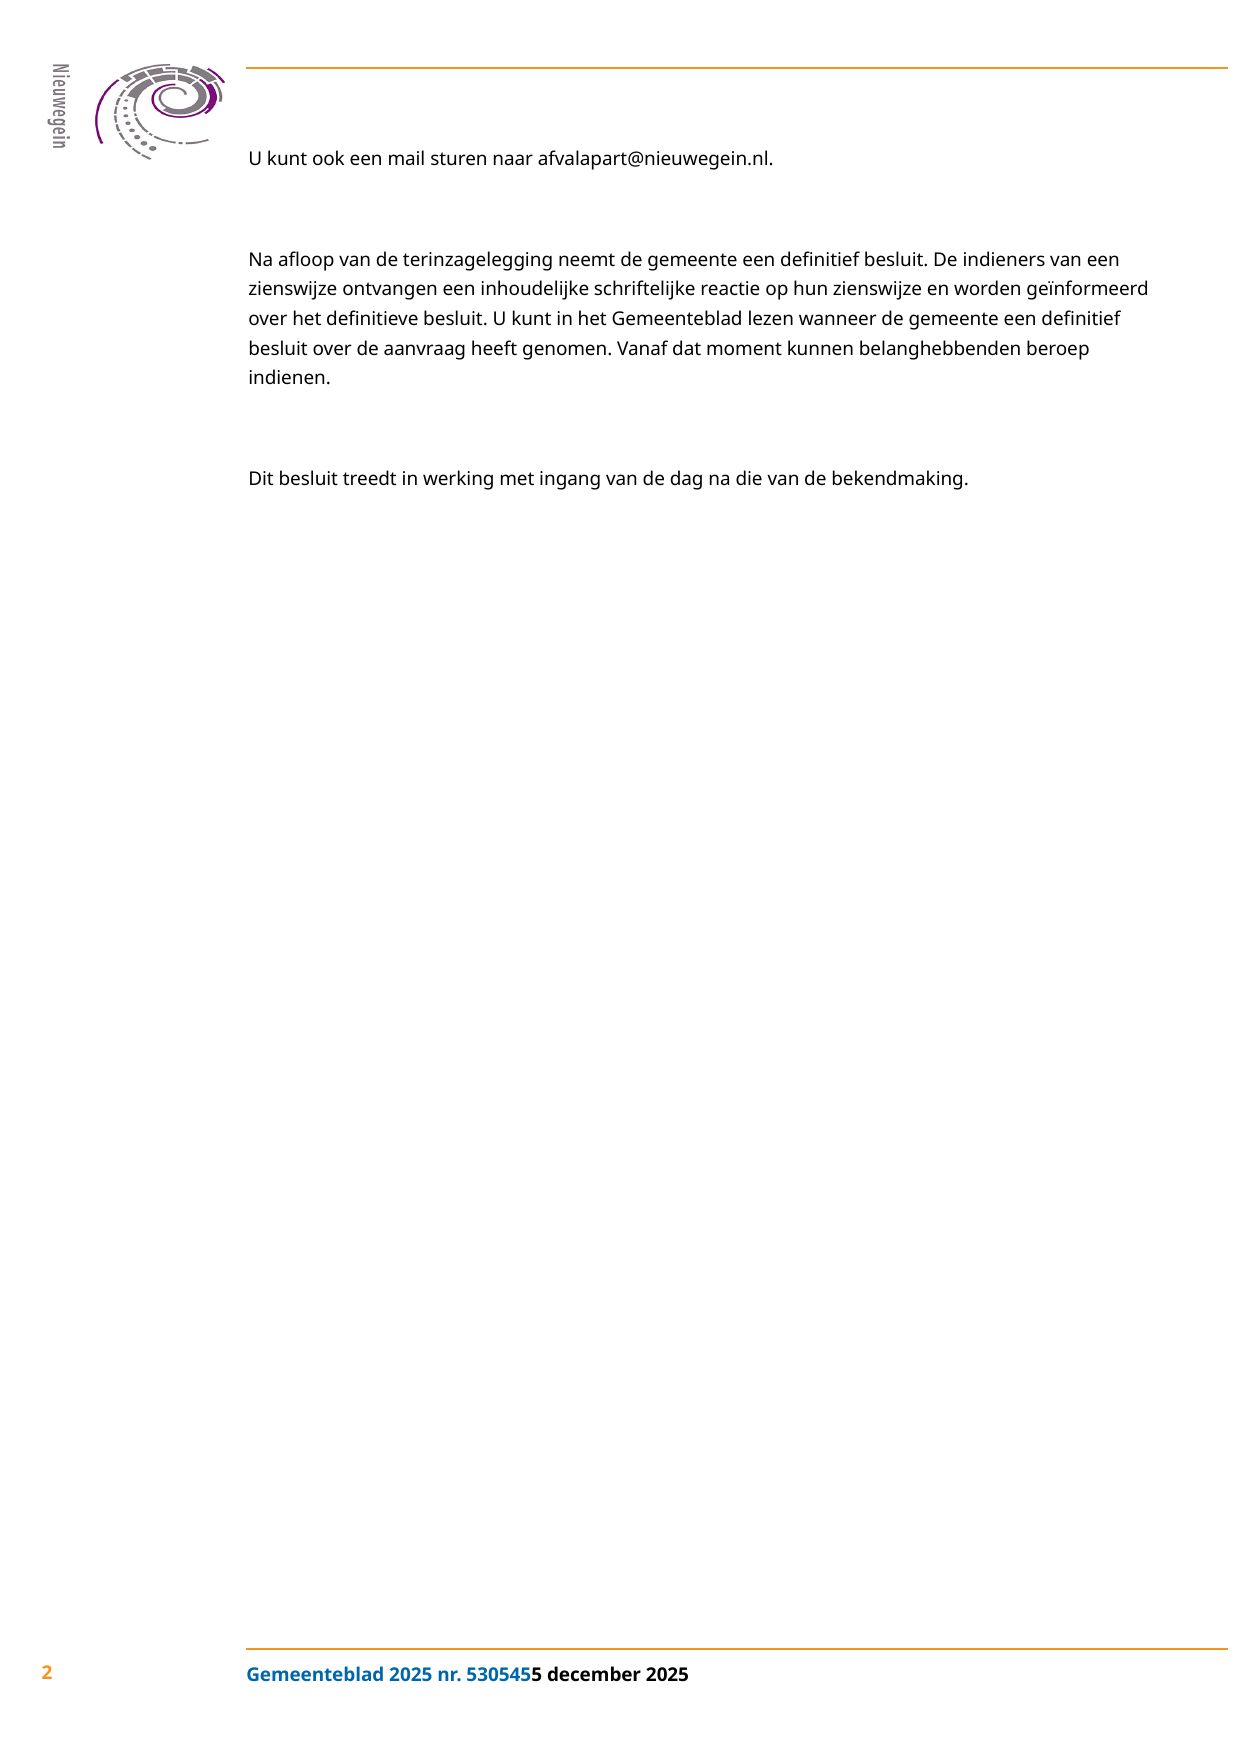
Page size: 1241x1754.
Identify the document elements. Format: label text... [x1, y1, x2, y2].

text Na afloop van de terinzagelegging neemt de gemeente een definitief besluit. De indieners van een zienswijze ontvangen een inhoudelijke schriftelijke reactie op hun zienswijze en worden geïnformeerd over het definitieve besluit. U kunt in het Gemeenteblad lezen wanneer de gemeente een definitief besluit over de aanvraag heeft genomen. Vanaf dat moment kunnen belanghebbenden beroep indienen. [248, 246, 1152, 390]
text Dit besluit treedt in werking met ingang van de dag na die van de bekendmaking. [248, 465, 1152, 491]
text U kunt ook een mail sturen naar afvalapart@nieuwegein.nl. [248, 145, 1152, 171]
picture [41, 47, 231, 172]
